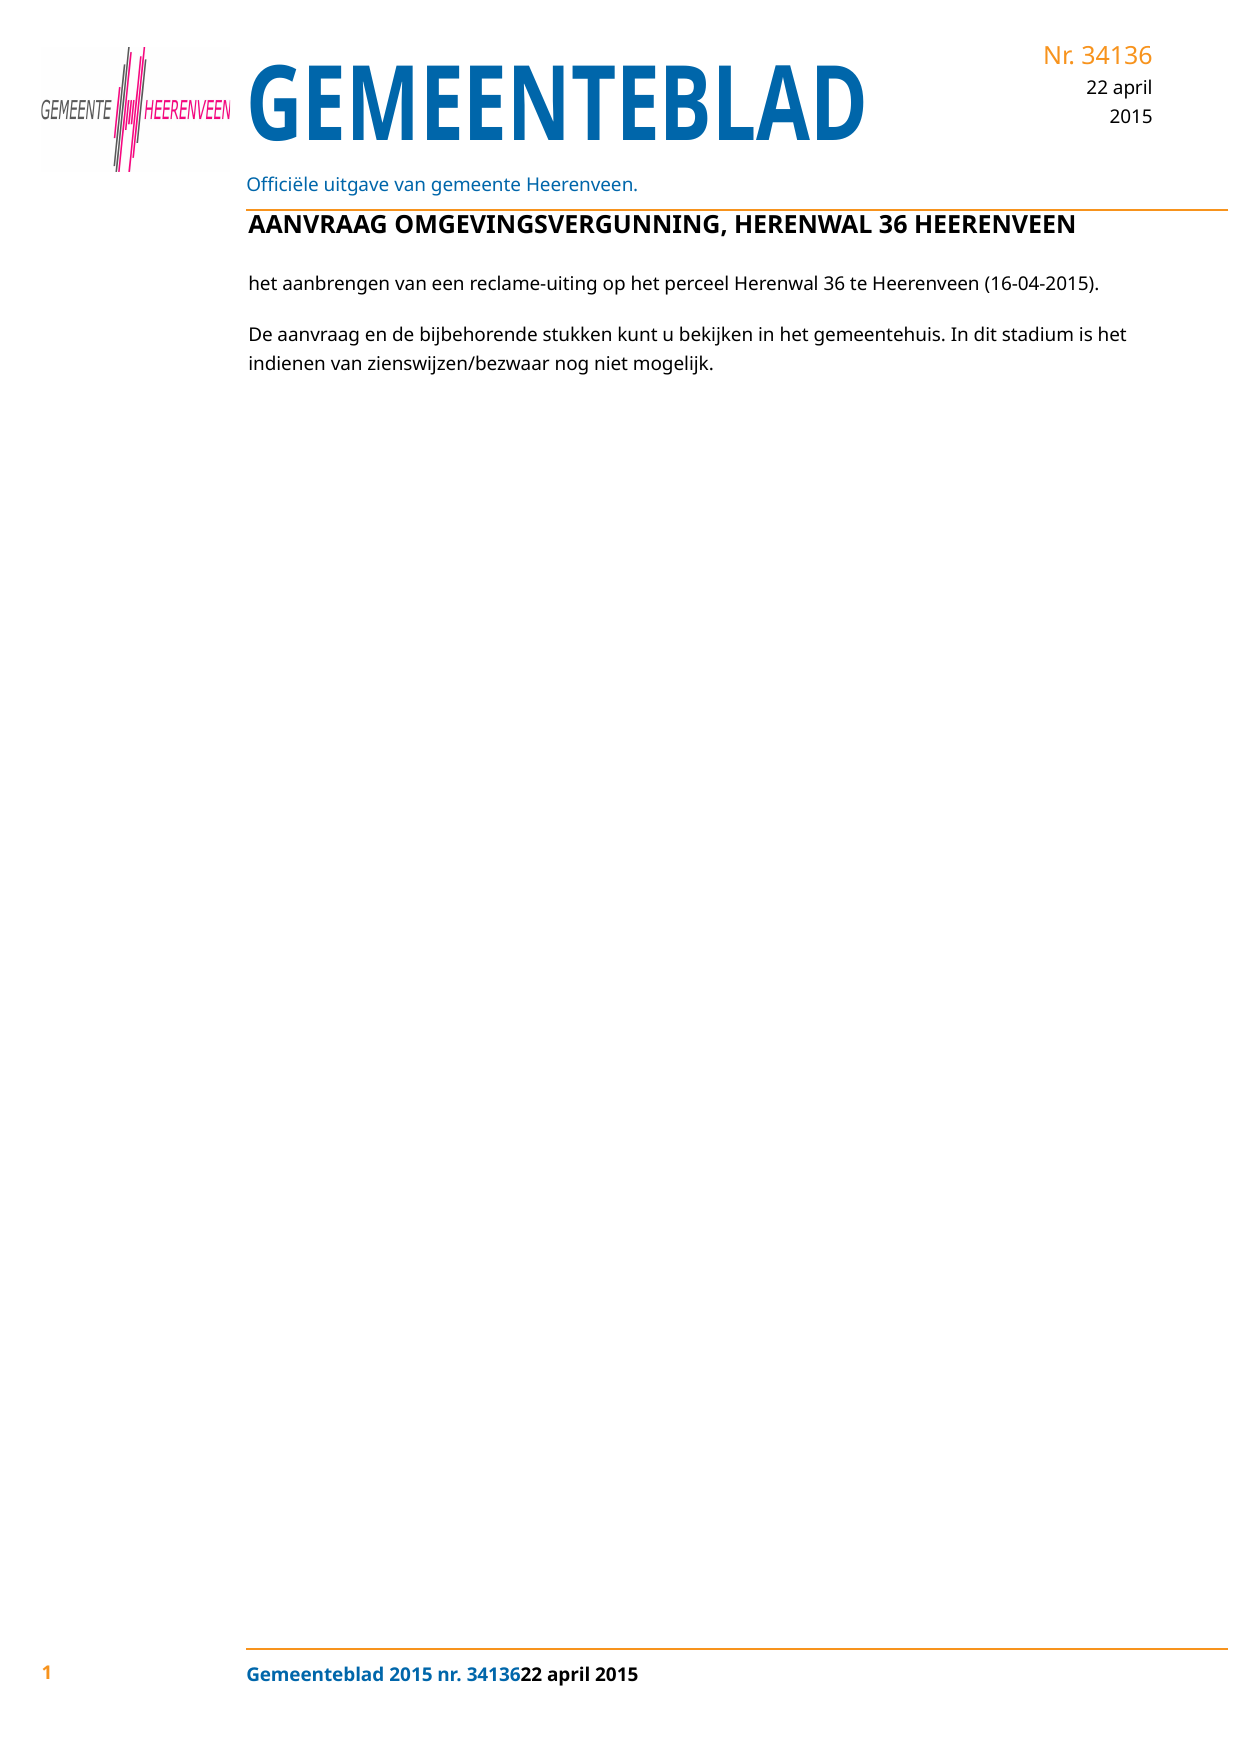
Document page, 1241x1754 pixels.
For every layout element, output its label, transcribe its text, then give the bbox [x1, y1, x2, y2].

text AANVRAAG OMGEVINGSVERGUNNING, HERENWAL 36 HEERENVEEN [248, 211, 1152, 241]
text De aanvraag en de bijbehorende stukken kunt u bekijken in het gemeentehuis. In dit stadium is het indienen van zienswijzen/bezwaar nog niet mogelijk. [248, 321, 1152, 376]
picture [41, 47, 231, 172]
text het aanbrengen van een reclame-uiting op het perceel Herenwal 36 te Heerenveen (16-04-2015). [248, 270, 1152, 296]
